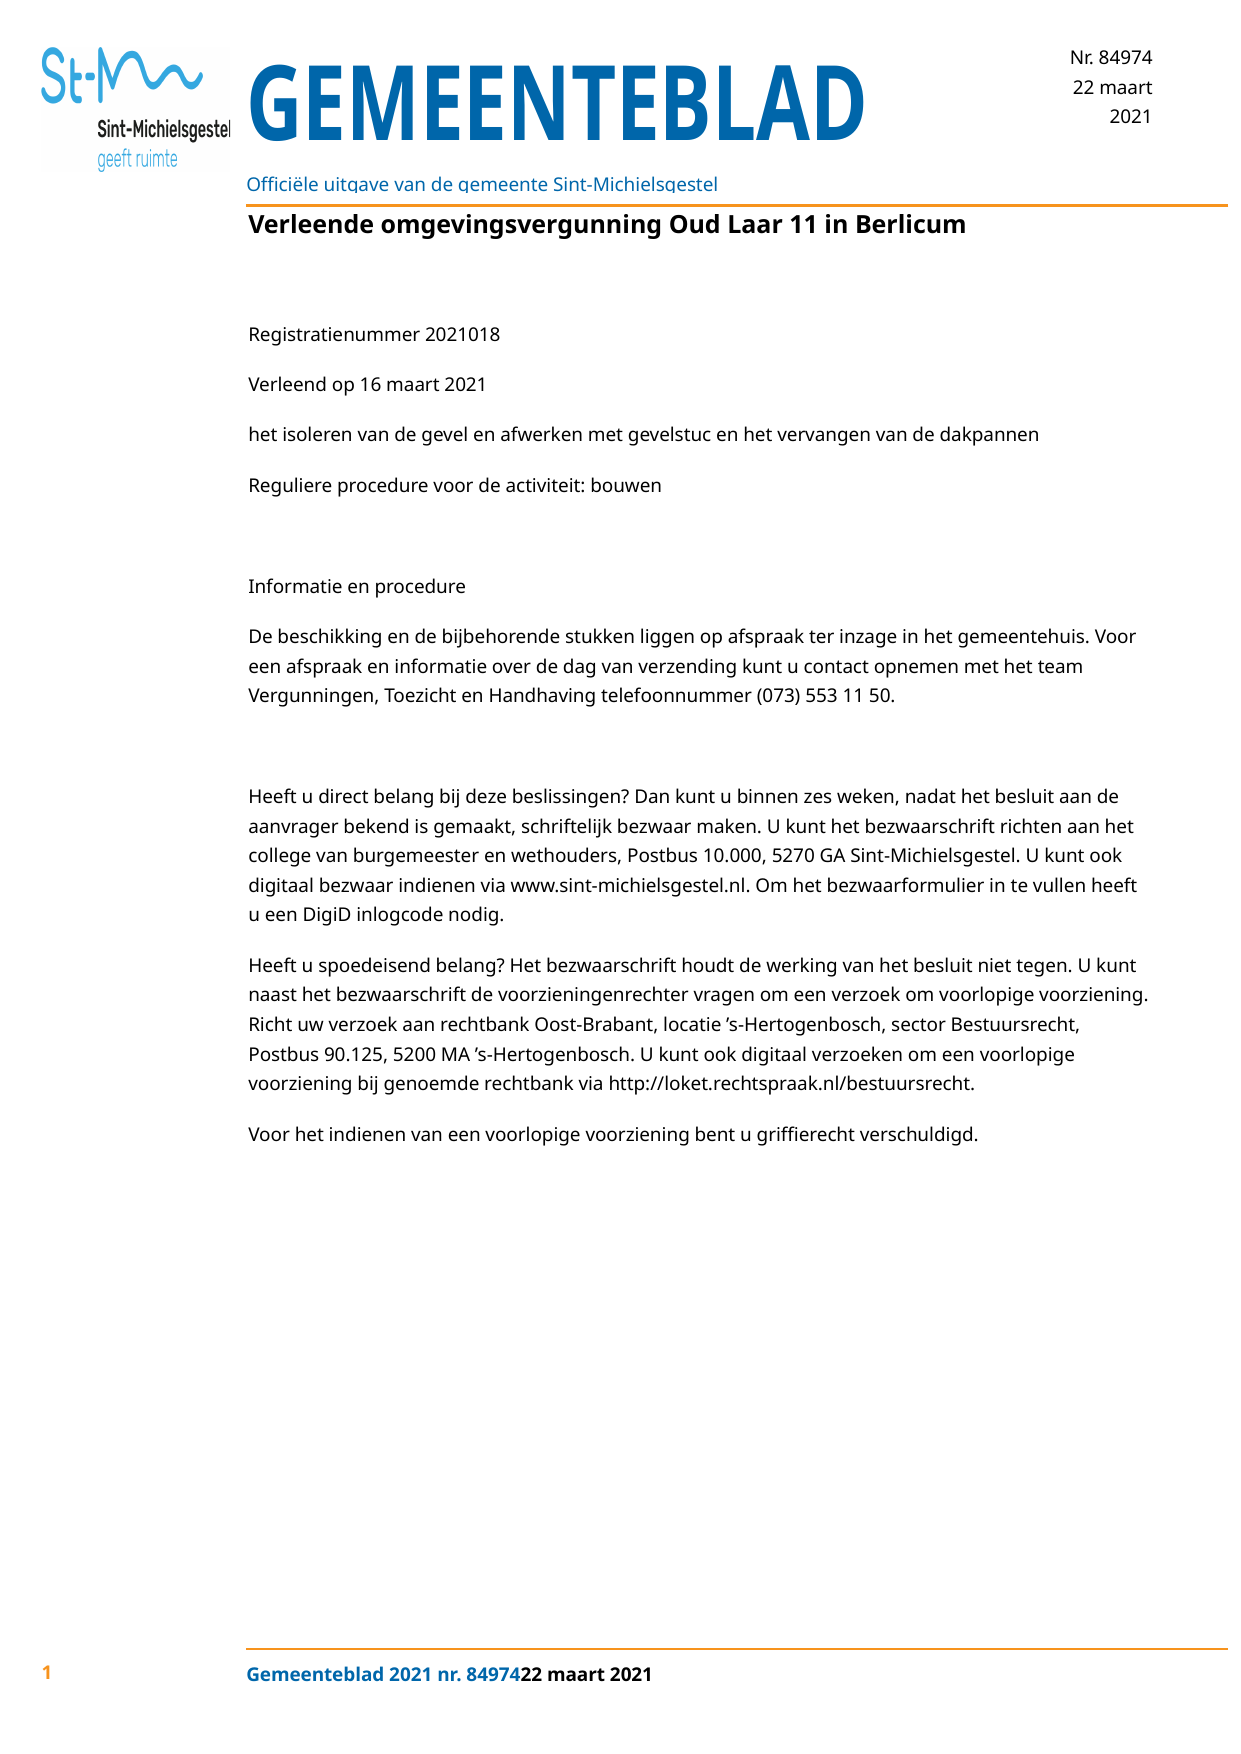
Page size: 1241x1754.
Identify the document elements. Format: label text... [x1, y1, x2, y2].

text Heeft u direct belang bij deze beslissingen? Dan kunt u binnen zes weken, nadat het besluit aan de aanvrager bekend is gemaakt, schriftelijk bezwaar maken. U kunt het bezwaarschrift richten aan het college van burgemeester en wethouders, Postbus 10.000, 5270 GA Sint-Michielsgestel. U kunt ook digitaal bezwaar indienen via www.sint-michielsgestel.nl. Om het bezwaarformulier in te vullen heeft u een DigiD inlogcode nodig. [248, 783, 1152, 927]
text Verleend op 16 maart 2021 [248, 371, 1152, 397]
picture [41, 47, 231, 172]
text De beschikking en de bijbehorende stukken liggen op afspraak ter inzage in het gemeentehuis. Voor een afspraak en informatie over de dag van verzending kunt u contact opnemen met het team Vergunningen, Toezicht en Handhaving telefoonnummer (073) 553 11 50. [248, 623, 1152, 708]
text Reguliere procedure voor de activiteit: bouwen [248, 472, 1152, 498]
text Heeft u spoedeisend belang? Het bezwaarschrift houdt de werking van het besluit niet tegen. U kunt naast het bezwaarschrift de voorzieningenrechter vragen om een verzoek om voorlopige voorziening. Richt uw verzoek aan rechtbank Oost-Brabant, locatie ’s-Hertogenbosch, sector Bestuursrecht, Postbus 90.125, 5200 MA ’s-Hertogenbosch. U kunt ook digitaal verzoeken om een voorlopige voorziening bij genoemde rechtbank via http://loket.rechtspraak.nl/bestuursrecht. [248, 952, 1152, 1096]
text Voor het indienen van een voorlopige voorziening bent u griffierecht verschuldigd. [248, 1121, 1152, 1146]
text Registratienummer 2021018 [248, 321, 1152, 346]
text Informatie en procedure [248, 573, 1152, 598]
text het isoleren van de gevel en afwerken met gevelstuc en het vervangen van de dakpannen [248, 422, 1152, 447]
text Verleende omgevingsvergunning Oud Laar 11 in Berlicum [248, 207, 1152, 241]
